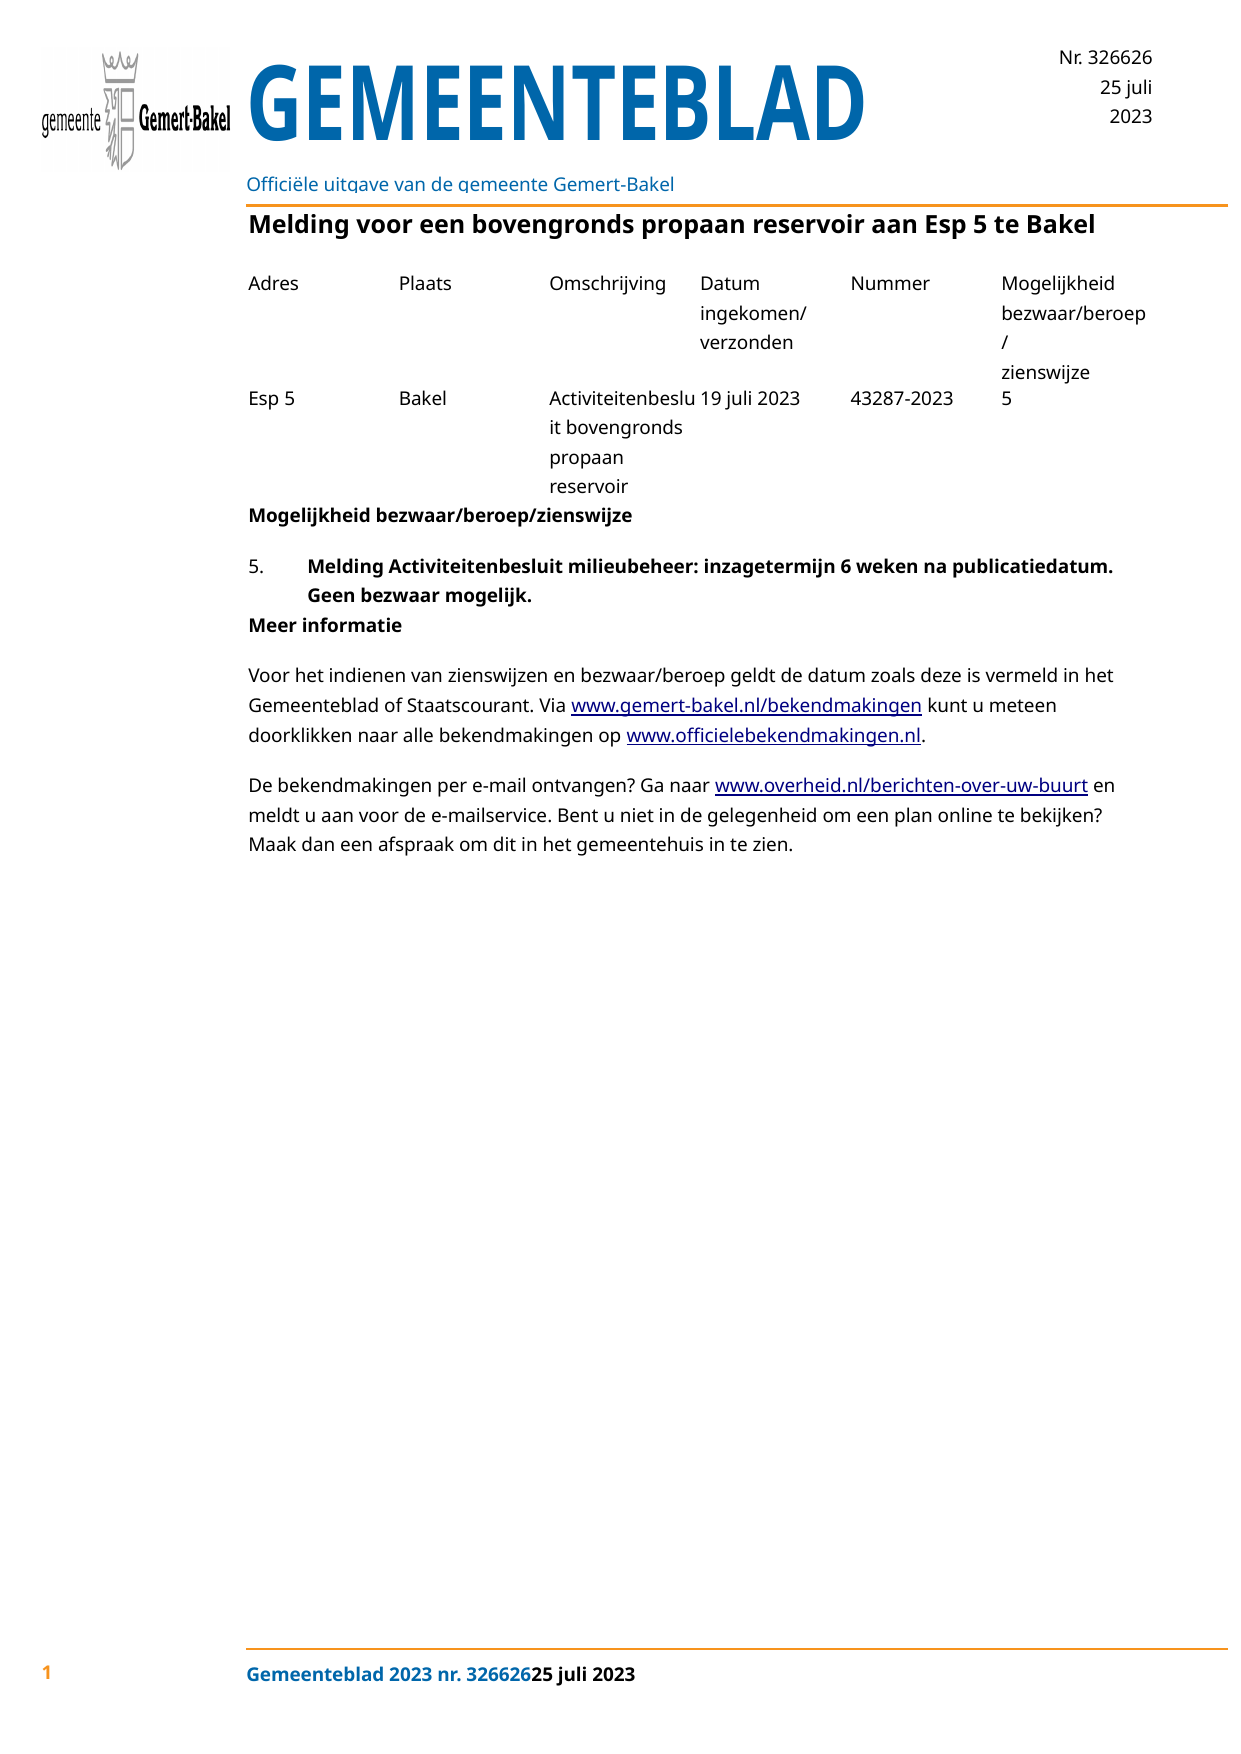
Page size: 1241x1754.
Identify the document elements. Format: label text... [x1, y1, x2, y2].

table_header Nummer [850, 270, 1001, 385]
list Melding Activiteitenbesluit milieubeheer: inzagetermijn 6 weken na publicatiedatum. Geen bezwaar mogelijk. [248, 553, 1152, 608]
text Melding voor een bovengronds propaan reservoir aan Esp 5 te Bakel [248, 207, 1152, 241]
table_header Plaats [399, 270, 549, 385]
table_cell 43287-2023 [850, 385, 1001, 499]
table_header Datum ingekomen/ verzonden [700, 270, 850, 385]
table_cell 19 juli 2023 [700, 385, 850, 499]
table_cell Bakel [399, 385, 549, 499]
table_header Adres [248, 270, 398, 385]
table_header Mogelijkheid bezwaar/beroep/ zienswijze [1001, 270, 1152, 385]
table_cell 5 [1001, 385, 1152, 499]
table_cell Esp 5 [248, 385, 398, 499]
text Meer informatie [248, 612, 1152, 638]
text De bekendmakingen per e-mail ontvangen? Ga naar www.overheid.nl/berichten-over-uw-buurt en meldt u aan voor de e-mailservice. Bent u niet in de gelegenheid om een plan online te bekijken? Maak dan een afspraak om dit in het gemeentehuis in te zien. [248, 772, 1152, 857]
text Voor het indienen van zienswijzen en bezwaar/beroep geldt de datum zoals deze is vermeld in het Gemeenteblad of Staatscourant. Via www.gemert-bakel.nl/bekendmakingen kunt u meteen doorklikken naar alle bekendmakingen op www.officielebekendmakingen.nl. [248, 663, 1152, 747]
table_cell Activiteitenbesluit bovengronds propaan reservoir [549, 385, 700, 499]
picture [41, 47, 231, 172]
table_header Omschrijving [549, 270, 700, 385]
text Mogelijkheid bezwaar/beroep/zienswijze [248, 503, 1152, 528]
